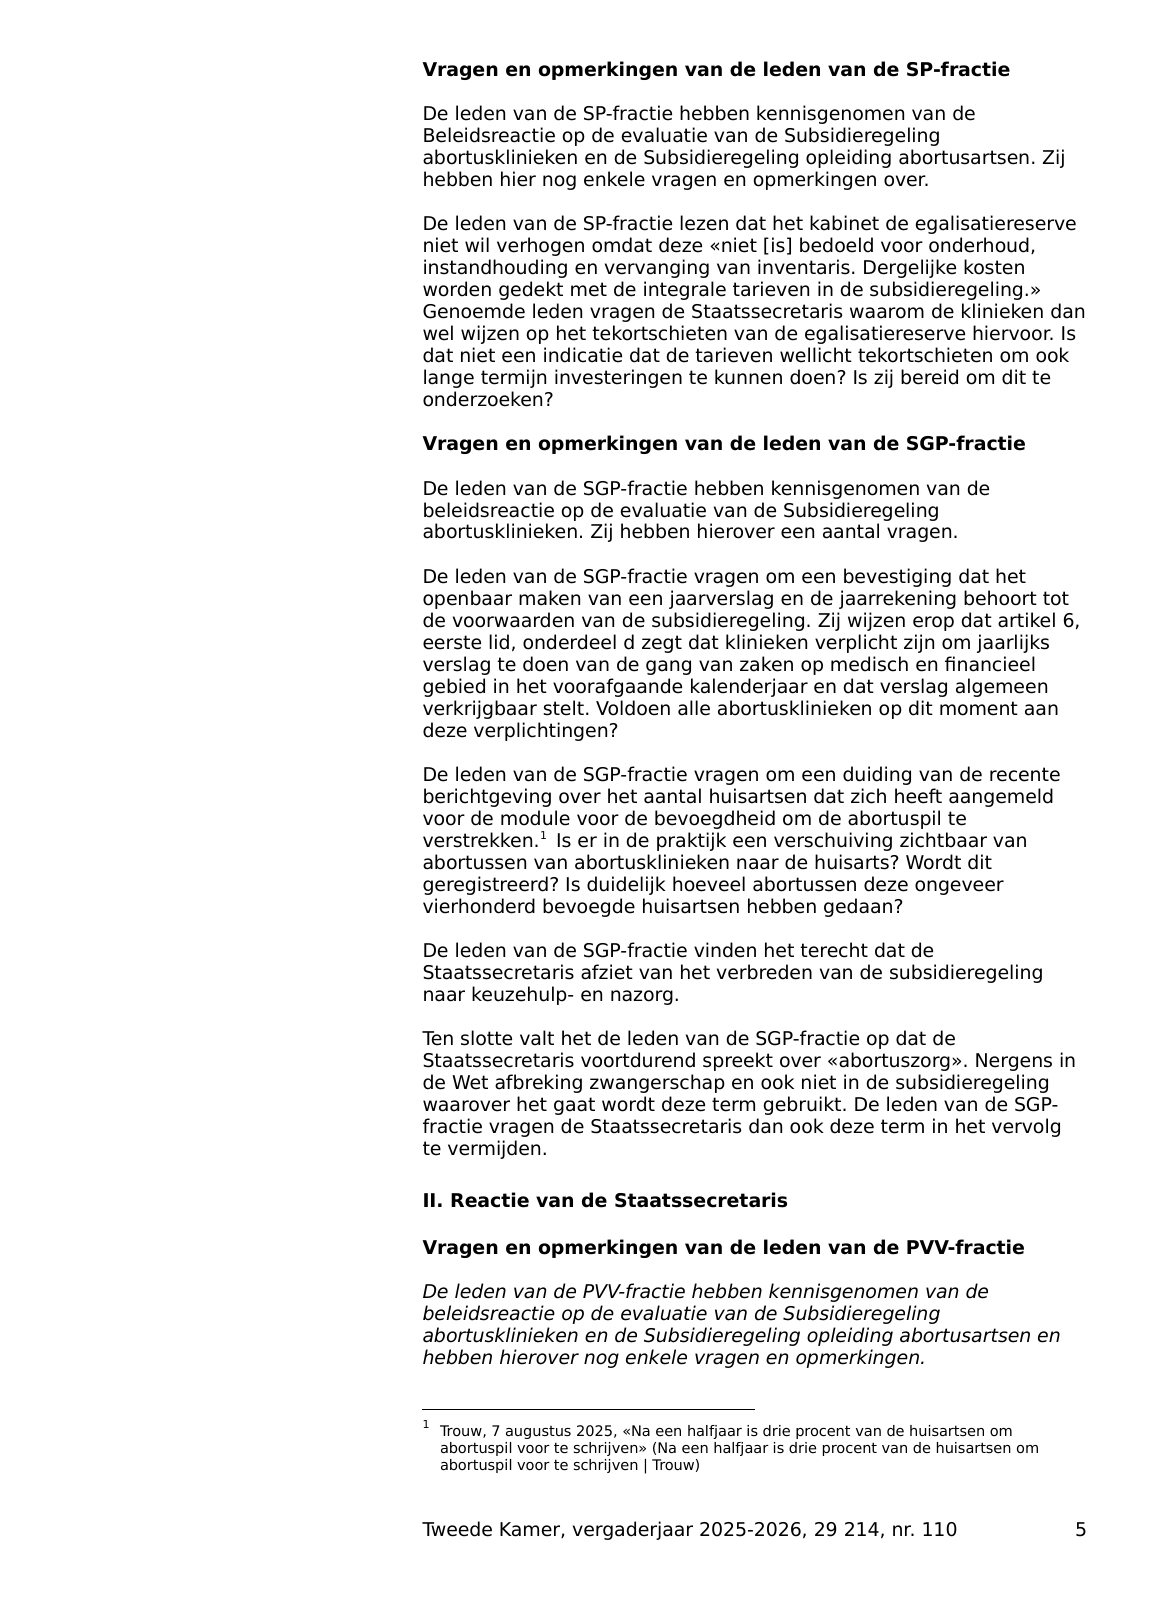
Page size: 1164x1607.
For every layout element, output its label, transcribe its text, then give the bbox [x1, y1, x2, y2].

subtitle Vragen en opmerkingen van de leden van de PVV-fractie [422, 1237, 1087, 1259]
text De leden van de SGP-fractie vragen om een bevestiging dat het openbaar maken van een jaarverslag en de jaarrekening behoort tot de voorwaarden van de subsidieregeling. Zij wijzen erop dat artikel 6, eerste lid, onderdeel d zegt dat klinieken verplicht zijn om jaarlijks verslag te doen van de gang van zaken op medisch en financieel gebied in het voorafgaande kalenderjaar en dat verslag algemeen verkrijgbaar stelt. Voldoen alle abortusklinieken op dit moment aan deze verplichtingen? [422, 566, 1087, 741]
text Ten slotte valt het de leden van de SGP-fractie op dat de Staatssecretaris voortdurend spreekt over «abortuszorg». Nergens in de Wet afbreking zwangerschap en ook niet in de subsidieregeling waarover het gaat wordt deze term gebruikt. De leden van de SGP-fractie vragen de Staatssecretaris dan ook deze term in het vervolg te vermijden. [422, 1028, 1087, 1160]
text De leden van de SP-fractie hebben kennisgenomen van de Beleidsreactie op de evaluatie van de Subsidieregeling abortusklinieken en de Subsidieregeling opleiding abortusartsen. Zij hebben hier nog enkele vragen en opmerkingen over. [422, 103, 1087, 191]
text De leden van de PVV-fractie hebben kennisgenomen van de beleidsreactie op de evaluatie van de Subsidieregeling abortusklinieken en de Subsidieregeling opleiding abortusartsen en hebben hierover nog enkele vragen en opmerkingen. [422, 1281, 1087, 1369]
subtitle Vragen en opmerkingen van de leden van de SGP-fractie [422, 433, 1087, 455]
text De leden van de SP-fractie lezen dat het kabinet de egalisatiereserve niet wil verhogen omdat deze «niet [is] bedoeld voor onderhoud, instandhouding en vervanging van inventaris. Dergelijke kosten worden gedekt met de integrale tarieven in de subsidieregeling.» Genoemde leden vragen de Staatssecretaris waarom de klinieken dan wel wijzen op het tekortschieten van de egalisatiereserve hiervoor. Is dat niet een indicatie dat de tarieven wellicht tekortschieten om ook lange termijn investeringen te kunnen doen? Is zij bereid om dit te onderzoeken? [422, 213, 1087, 411]
subtitle Vragen en opmerkingen van de leden van de SP-fractie [422, 59, 1087, 81]
subtitle II. Reactie van de Staatssecretaris [422, 1190, 1087, 1212]
text De leden van de SGP-fractie vinden het terecht dat de Staatssecretaris afziet van het verbreden van de subsidieregeling naar keuzehulp- en nazorg. [422, 940, 1087, 1006]
text De leden van de SGP-fractie vragen om een duiding van de recente berichtgeving over het aantal huisartsen dat zich heeft aangemeld voor de module voor de bevoegdheid om de abortuspil te verstrekken. Is er in de praktijk een verschuiving zichtbaar van abortussen van abortusklinieken naar de huisarts? Wordt dit geregistreerd? Is duidelijk hoeveel abortussen deze ongeveer vierhonderd bevoegde huisartsen hebben gedaan? [422, 764, 1087, 917]
text Trouw, 7 augustus 2025, «Na een halfjaar is drie procent van de huisartsen om abortuspil voor te schrijven» (Na een halfjaar is drie procent van de huisartsen om abortuspil voor te schrijven | Trouw) [422, 1418, 1087, 1474]
text De leden van de SGP-fractie hebben kennisgenomen van de beleidsreactie op de evaluatie van de Subsidieregeling abortusklinieken. Zij hebben hierover een aantal vragen. [422, 477, 1087, 543]
